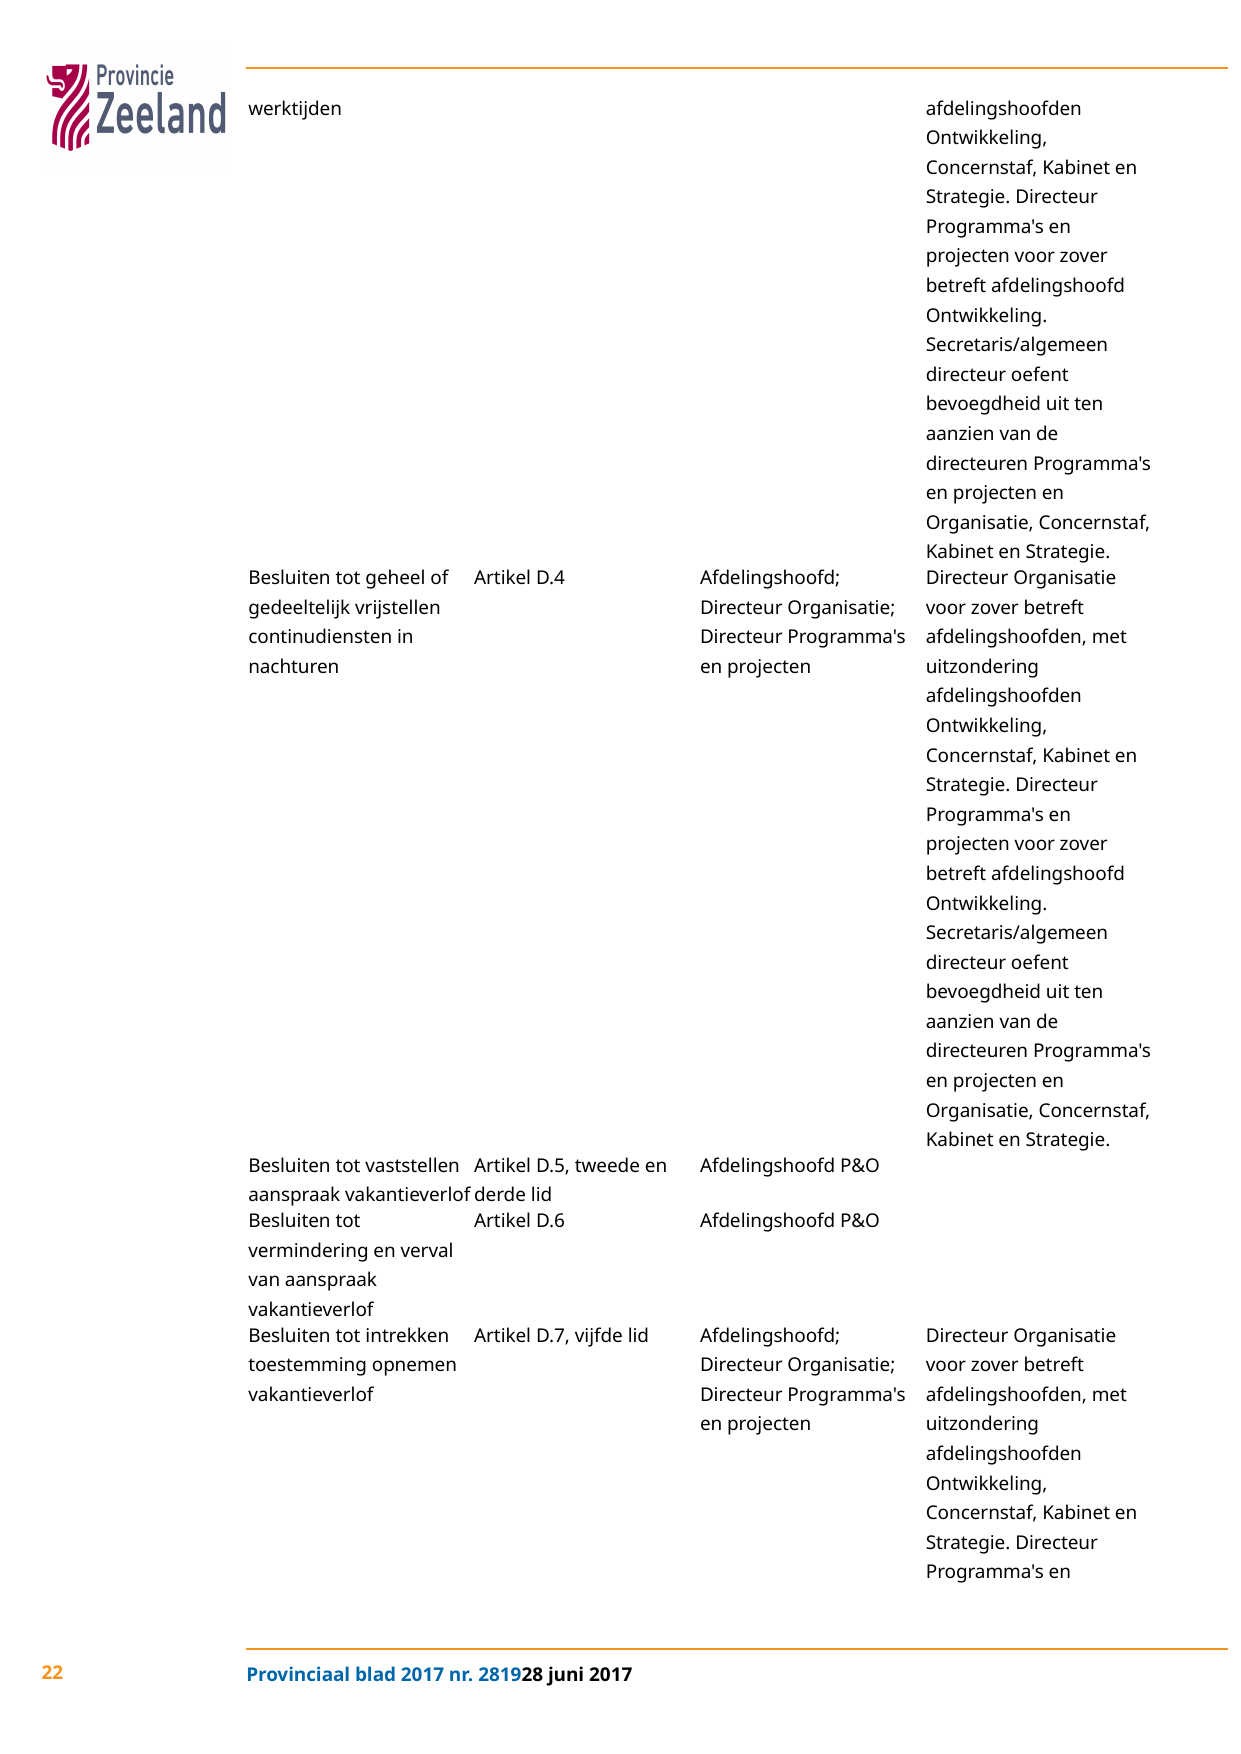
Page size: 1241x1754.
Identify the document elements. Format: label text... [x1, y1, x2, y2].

table_cell [926, 1152, 1152, 1207]
table_cell Artikel D.5, tweede en derde lid [474, 1152, 700, 1207]
table_cell [700, 95, 926, 564]
table_cell Artikel D.6 [474, 1208, 700, 1322]
table_cell Besluiten tot geheel of gedeeltelijk vrijstellen continudiensten in nachturen [248, 564, 474, 1152]
table_cell afdelingshoofden Ontwikkeling, Concernstaf, Kabinet en Strategie. Directeur Programma's en projecten voor zover betreft afdelingshoofd Ontwikkeling. Secretaris/algemeen directeur oefent bevoegdheid uit ten aanzien van de directeuren Programma's en projecten en Organisatie, Concernstaf, Kabinet en Strategie. [926, 95, 1152, 564]
table_cell Besluiten tot vaststellen aanspraak vakantieverlof [248, 1152, 474, 1207]
table_cell Besluiten tot vermindering en verval van aanspraak vakantieverlof [248, 1208, 474, 1322]
picture [41, 47, 231, 172]
table_cell Besluiten tot intrekken toestemming opnemen vakantieverlof [248, 1322, 474, 1584]
table_cell Directeur Organisatie voor zover betreft afdelingshoofden, met uitzondering afdelingshoofden Ontwikkeling, Concernstaf, Kabinet en Strategie. Directeur Programma's en projecten voor zover betreft afdelingshoofd Ontwikkeling. Secretaris/algemeen directeur oefent bevoegdheid uit ten aanzien van de directeuren Programma's en projecten en Organisatie, Concernstaf, Kabinet en Strategie. [926, 564, 1152, 1152]
table_cell Afdelingshoofd P&O [700, 1208, 926, 1322]
table_cell [474, 95, 700, 564]
table_cell Afdelingshoofd; Directeur Organisatie; Directeur Programma's en projecten [700, 1322, 926, 1584]
table_cell Directeur Organisatie voor zover betreft afdelingshoofden, met uitzondering afdelingshoofden Ontwikkeling, Concernstaf, Kabinet en Strategie. Directeur Programma's en [926, 1322, 1152, 1584]
table_cell Afdelingshoofd P&O [700, 1152, 926, 1207]
table_cell werktijden [248, 95, 474, 564]
table_cell Artikel D.4 [474, 564, 700, 1152]
table_cell Artikel D.7, vijfde lid [474, 1322, 700, 1584]
table_cell Afdelingshoofd; Directeur Organisatie; Directeur Programma's en projecten [700, 564, 926, 1152]
table_cell [926, 1208, 1152, 1322]
